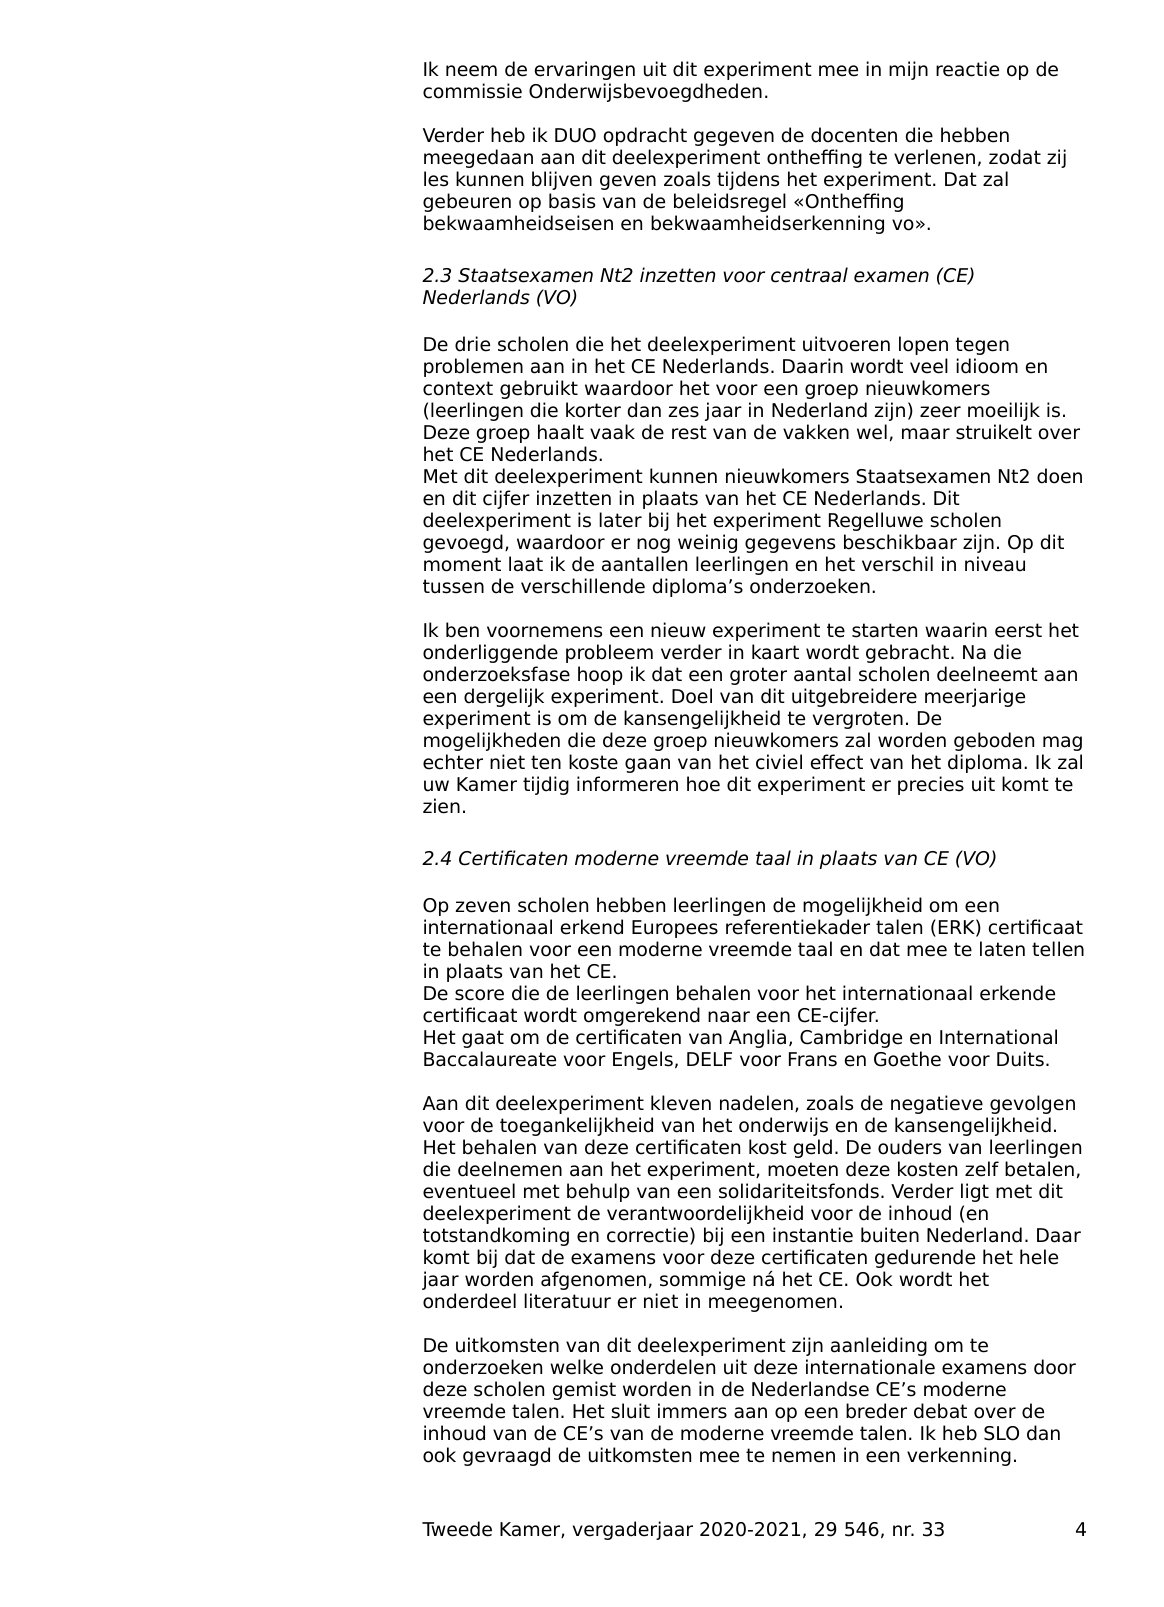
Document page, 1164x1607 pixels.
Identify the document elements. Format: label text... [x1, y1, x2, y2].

text De drie scholen die het deelexperiment uitvoeren lopen tegen problemen aan in het CE Nederlands. Daarin wordt veel idioom en context gebruikt waardoor het voor een groep nieuwkomers (leerlingen die korter dan zes jaar in Nederland zijn) zeer moeilijk is. Deze groep haalt vaak de rest van de vakken wel, maar struikelt over het CE Nederlands. [422, 334, 1087, 466]
subtitle 2.3 Staatsexamen Nt2 inzetten voor centraal examen (CE) Nederlands (VO) [422, 265, 1087, 309]
text Verder heb ik DUO opdracht gegeven de docenten die hebben meegedaan aan dit deelexperiment ontheffing te verlenen, zodat zij les kunnen blijven geven zoals tijdens het experiment. Dat zal gebeuren op basis van de beleidsregel «Ontheffing bekwaamheidseisen en bekwaamheidserkenning vo». [422, 125, 1087, 235]
text Met dit deelexperiment kunnen nieuwkomers Staatsexamen Nt2 doen en dit cijfer inzetten in plaats van het CE Nederlands. Dit deelexperiment is later bij het experiment Regelluwe scholen gevoegd, waardoor er nog weinig gegevens beschikbaar zijn. Op dit moment laat ik de aantallen leerlingen en het verschil in niveau tussen de verschillende diploma’s onderzoeken. [422, 466, 1087, 598]
text De uitkomsten van dit deelexperiment zijn aanleiding om te onderzoeken welke onderdelen uit deze internationale examens door deze scholen gemist worden in de Nederlandse CE’s moderne vreemde talen. Het sluit immers aan op een breder debat over de inhoud van de CE’s van de moderne vreemde talen. Ik heb SLO dan ook gevraagd de uitkomsten mee te nemen in een verkenning. [422, 1335, 1087, 1467]
subtitle 2.4 Certificaten moderne vreemde taal in plaats van CE (VO) [422, 848, 1087, 870]
text Ik ben voornemens een nieuw experiment te starten waarin eerst het onderliggende probleem verder in kaart wordt gebracht. Na die onderzoeksfase hoop ik dat een groter aantal scholen deelneemt aan een dergelijk experiment. Doel van dit uitgebreidere meerjarige experiment is om de kansengelijkheid te vergroten. De mogelijkheden die deze groep nieuwkomers zal worden geboden mag echter niet ten koste gaan van het civiel effect van het diploma. Ik zal uw Kamer tijdig informeren hoe dit experiment er precies uit komt te zien. [422, 620, 1087, 818]
text Ik neem de ervaringen uit dit experiment mee in mijn reactie op de commissie Onderwijsbevoegdheden. [422, 59, 1087, 103]
text Het gaat om de certificaten van Anglia, Cambridge en International Baccalaureate voor Engels, DELF voor Frans en Goethe voor Duits. [422, 1027, 1087, 1071]
text Aan dit deelexperiment kleven nadelen, zoals de negatieve gevolgen voor de toegankelijkheid van het onderwijs en de kansengelijkheid. Het behalen van deze certificaten kost geld. De ouders van leerlingen die deelnemen aan het experiment, moeten deze kosten zelf betalen, eventueel met behulp van een solidariteitsfonds. Verder ligt met dit deelexperiment de verantwoordelijkheid voor de inhoud (en totstandkoming en correctie) bij een instantie buiten Nederland. Daar komt bij dat de examens voor deze certificaten gedurende het hele jaar worden afgenomen, sommige ná het CE. Ook wordt het onderdeel literatuur er niet in meegenomen. [422, 1093, 1087, 1313]
text Op zeven scholen hebben leerlingen de mogelijkheid om een internationaal erkend Europees referentiekader talen (ERK) certificaat te behalen voor een moderne vreemde taal en dat mee te laten tellen in plaats van het CE. [422, 895, 1087, 983]
text De score die de leerlingen behalen voor het internationaal erkende certificaat wordt omgerekend naar een CE-cijfer. [422, 983, 1087, 1027]
